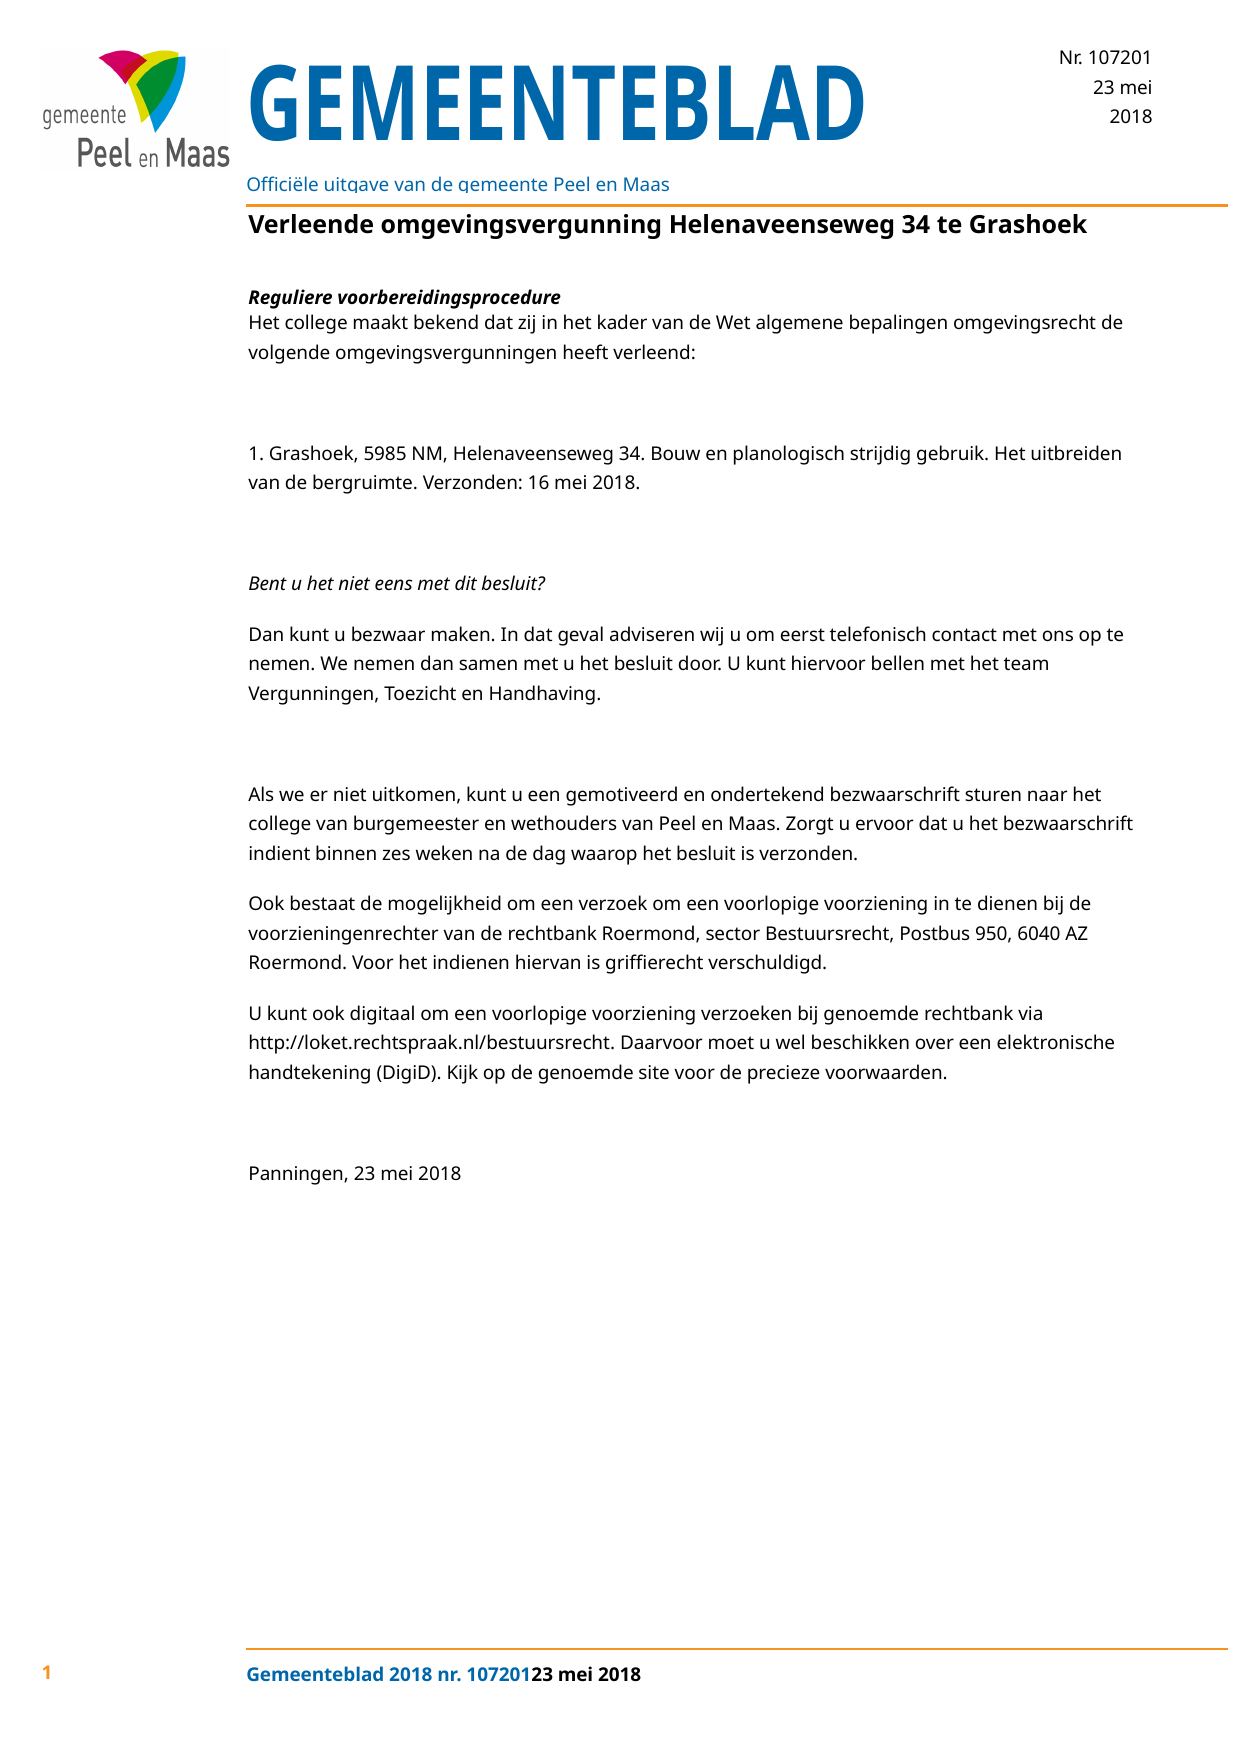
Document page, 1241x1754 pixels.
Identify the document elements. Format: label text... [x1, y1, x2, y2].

text Panningen, 23 mei 2018 [248, 1160, 1152, 1186]
text Het college maakt bekend dat zij in het kader van de Wet algemene bepalingen omgevingsrecht de volgende omgevingsvergunningen heeft verleend: [248, 309, 1152, 365]
text Reguliere voorbereidingsprocedure [248, 284, 1152, 309]
text Ook bestaat de mogelijkheid om een verzoek om een voorlopige voorziening in te dienen bij de voorzieningenrechter van de rechtbank Roermond, sector Bestuursrecht, Postbus 950, 6040 AZ Roermond. Voor het indienen hiervan is griffierecht verschuldigd. [248, 890, 1152, 975]
text Verleende omgevingsvergunning Helenaveenseweg 34 te Grashoek [248, 207, 1152, 241]
text Bent u het niet eens met dit besluit? [248, 570, 1152, 596]
text U kunt ook digitaal om een voorlopige voorziening verzoeken bij genoemde rechtbank via http://loket.rechtspraak.nl/bestuursrecht. Daarvoor moet u wel beschikken over een elektronische handtekening (DigiD). Kijk op de genoemde site voor de precieze voorwaarden. [248, 1000, 1152, 1085]
text Als we er niet uitkomen, kunt u een gemotiveerd en ondertekend bezwaarschrift sturen naar het college van burgemeester en wethouders van Peel en Maas. Zorgt u ervoor dat u het bezwaarschrift indient binnen zes weken na de dag waarop het besluit is verzonden. [248, 781, 1152, 866]
text Dan kunt u bezwaar maken. In dat geval adviseren wij u om eerst telefonisch contact met ons op te nemen. We nemen dan samen met u het besluit door. U kunt hiervoor bellen met het team Vergunningen, Toezicht en Handhaving. [248, 621, 1152, 706]
text 1. Grashoek, 5985 NM, Helenaveenseweg 34. Bouw en planologisch strijdig gebruik. Het uitbreiden van de bergruimte. Verzonden: 16 mei 2018. [248, 440, 1152, 495]
picture [41, 47, 231, 172]
